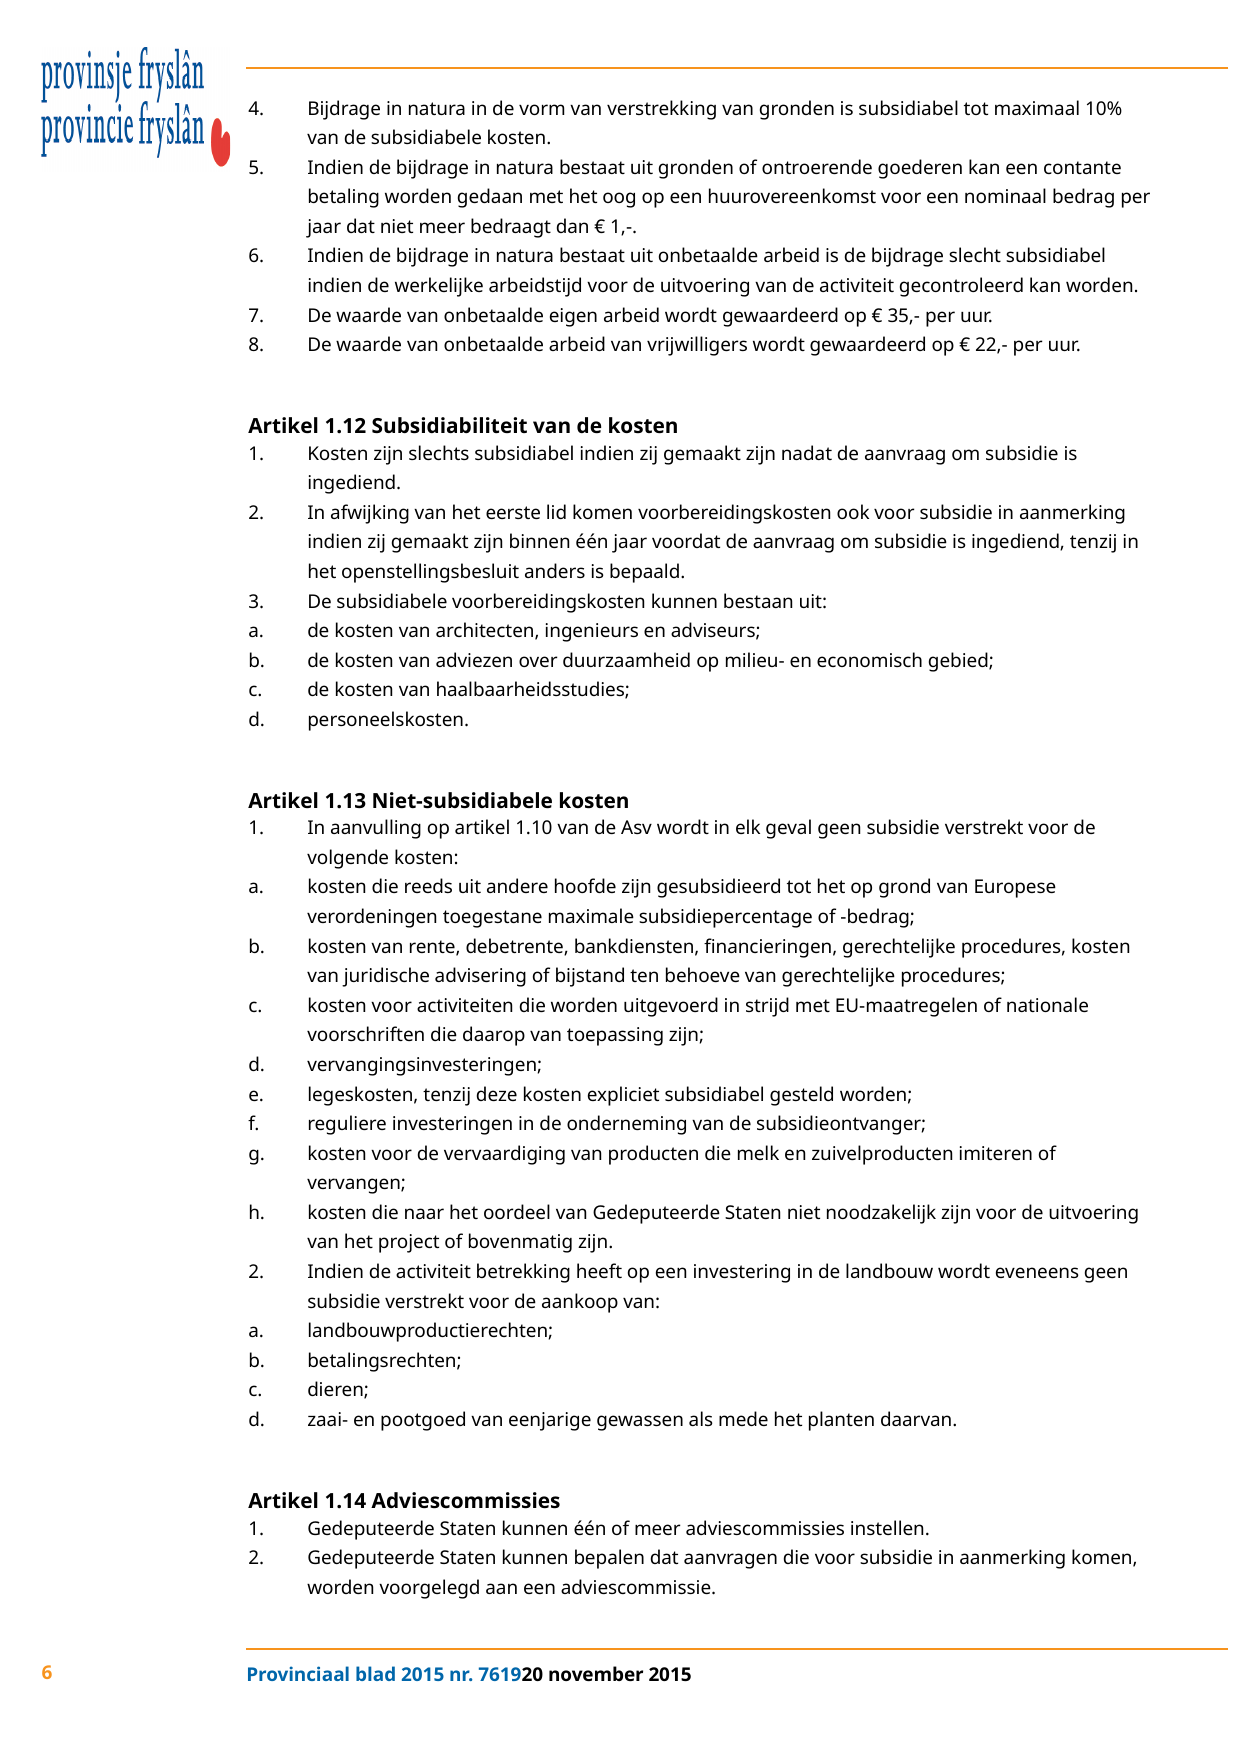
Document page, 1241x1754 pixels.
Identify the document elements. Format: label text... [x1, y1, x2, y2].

list vervangingsinvesteringen; [248, 1051, 1152, 1077]
list Indien de bijdrage in natura bestaat uit onbetaalde arbeid is de bijdrage slecht subsidiabel indien de werkelijke arbeidstijd voor de uitvoering van de activiteit gecontroleerd kan worden. [248, 243, 1152, 298]
list kosten voor de vervaardiging van producten die melk en zuivelproducten imiteren of vervangen; [248, 1140, 1152, 1195]
list De subsidiabele voorbereidingskosten kunnen bestaan uit: [248, 588, 1152, 613]
list landbouwproductierechten; [248, 1317, 1152, 1343]
list kosten voor activiteiten die worden uitgevoerd in strijd met EU-maatregelen of nationale voorschriften die daarop van toepassing zijn; [248, 992, 1152, 1047]
list In aanvulling op artikel 1.10 van de Asv wordt in elk geval geen subsidie verstrekt voor de volgende kosten: [248, 814, 1152, 870]
list zaai- en pootgoed van eenjarige gewassen als mede het planten daarvan. [248, 1406, 1152, 1432]
list dieren; [248, 1377, 1152, 1402]
text Artikel 1.12 Subsidiabiliteit van de kosten [248, 411, 1152, 440]
list de kosten van adviezen over duurzaamheid op milieu- en economisch gebied; [248, 647, 1152, 673]
list kosten die reeds uit andere hoofde zijn gesubsidieerd tot het op grond van Europese verordeningen toegestane maximale subsidiepercentage of -bedrag; [248, 874, 1152, 929]
list legeskosten, tenzij deze kosten expliciet subsidiabel gesteld worden; [248, 1081, 1152, 1107]
list betalingsrechten; [248, 1347, 1152, 1373]
list personeelskosten. [248, 706, 1152, 732]
list de kosten van architecten, ingenieurs en adviseurs; [248, 617, 1152, 643]
list In afwijking van het eerste lid komen voorbereidingskosten ook voor subsidie in aanmerking indien zij gemaakt zijn binnen één jaar voordat de aanvraag om subsidie is ingediend, tenzij in het openstellingsbesluit anders is bepaald. [248, 499, 1152, 584]
list Gedeputeerde Staten kunnen bepalen dat aanvragen die voor subsidie in aanmerking komen, worden voorgelegd aan een adviescommissie. [248, 1544, 1152, 1599]
list Indien de bijdrage in natura bestaat uit gronden of ontroerende goederen kan een contante betaling worden gedaan met het oog op een huurovereenkomst voor een nominaal bedrag per jaar dat niet meer bedraagt dan € 1,-. [248, 154, 1152, 239]
list kosten die naar het oordeel van Gedeputeerde Staten niet noodzakelijk zijn voor de uitvoering van het project of bovenmatig zijn. [248, 1199, 1152, 1254]
list kosten van rente, debetrente, bankdiensten, financieringen, gerechtelijke procedures, kosten van juridische advisering of bijstand ten behoeve van gerechtelijke procedures; [248, 933, 1152, 988]
text Artikel 1.13 Niet-subsidiabele kosten [248, 786, 1152, 814]
list reguliere investeringen in de onderneming van de subsidieontvanger; [248, 1110, 1152, 1136]
picture [41, 47, 231, 172]
list Bijdrage in natura in de vorm van verstrekking van gronden is subsidiabel tot maximaal 10% van de subsidiabele kosten. [248, 95, 1152, 150]
list Indien de activiteit betrekking heeft op een investering in de landbouw wordt eveneens geen subsidie verstrekt voor de aankoop van: [248, 1258, 1152, 1314]
text Artikel 1.14 Adviescommissies [248, 1486, 1152, 1515]
list de kosten van haalbaarheidsstudies; [248, 677, 1152, 702]
list De waarde van onbetaalde eigen arbeid wordt gewaardeerd op € 35,- per uur. [248, 302, 1152, 328]
list Gedeputeerde Staten kunnen één of meer adviescommissies instellen. [248, 1515, 1152, 1540]
list De waarde van onbetaalde arbeid van vrijwilligers wordt gewaardeerd op € 22,- per uur. [248, 331, 1152, 357]
list Kosten zijn slechts subsidiabel indien zij gemaakt zijn nadat de aanvraag om subsidie is ingediend. [248, 440, 1152, 495]
